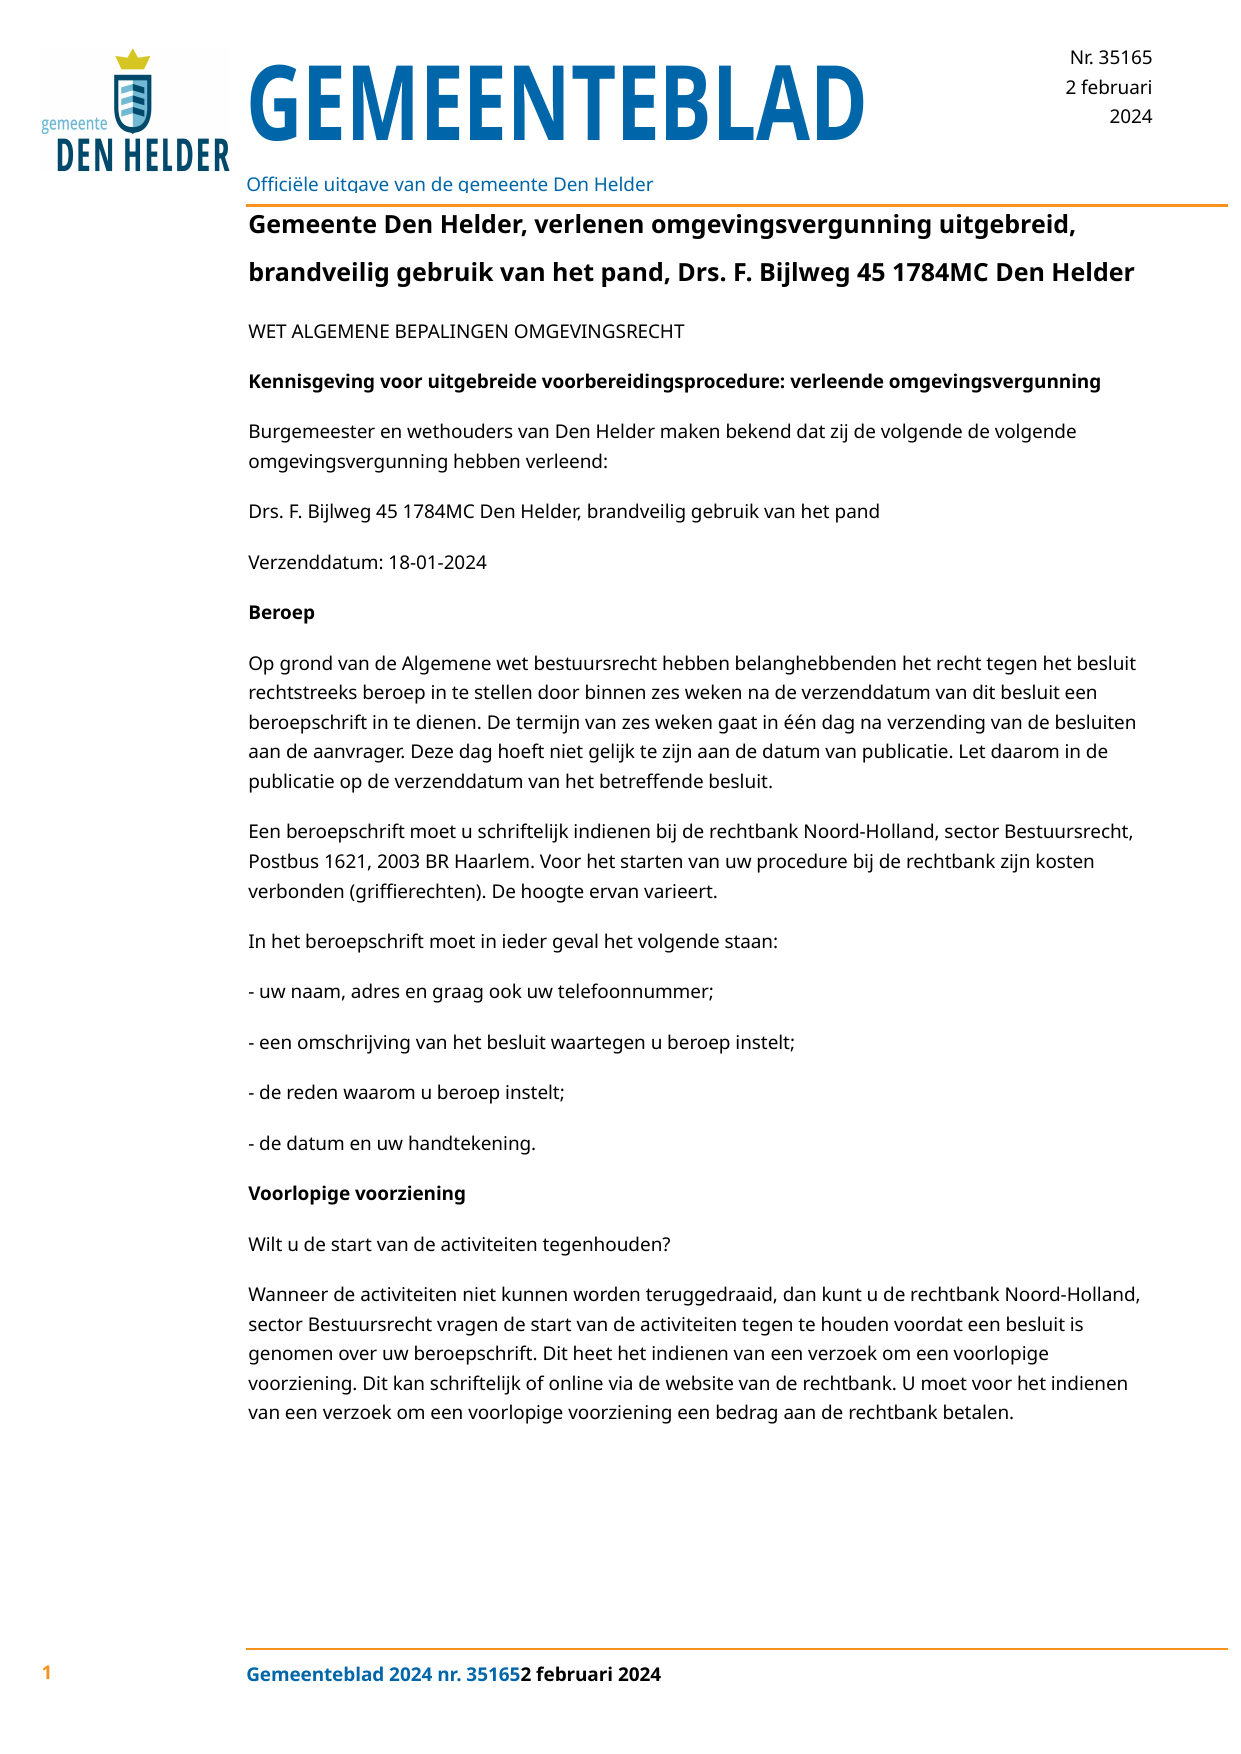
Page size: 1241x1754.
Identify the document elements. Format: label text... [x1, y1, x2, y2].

text Een beroepschrift moet u schriftelijk indienen bij de rechtbank Noord-Holland, sector Bestuursrecht, Postbus 1621, 2003 BR Haarlem. Voor het starten van uw procedure bij de rechtbank zijn kosten verbonden (griffierechten). De hoogte ervan varieert. [248, 819, 1152, 904]
picture [220, 160, 224, 172]
picture [130, 157, 135, 172]
picture [100, 154, 106, 172]
text Burgemeester en wethouders van Den Helder maken bekend dat zij de volgende de volgende omgevingsvergunning hebben verleend: [248, 419, 1152, 474]
text Wanneer de activiteiten niet kunnen worden teruggedraaid, dan kunt u de rechtbank Noord-Holland, sector Bestuursrecht vragen de start van de activiteiten tegen te houden voordat een besluit is genomen over uw beroepschrift. Dit heet het indienen van een verzoek om een voorlopige voorziening. Dit kan schriftelijk of online via de website van de rechtbank. U moet voor het indienen van een verzoek om een voorlopige voorziening een bedrag aan de rechtbank betalen. [248, 1281, 1152, 1425]
text Kennisgeving voor uitgebreide voorbereidingsprocedure: verleende omgevingsvergunning [248, 368, 1152, 394]
text - uw naam, adres en graag ook uw telefoonnummer; [248, 979, 1152, 1004]
picture [63, 144, 68, 165]
text WET ALGEMENE BEPALINGEN OMGEVINGSRECHT [248, 318, 1152, 344]
text - een omschrijving van het besluit waartegen u beroep instelt; [248, 1029, 1152, 1055]
text Voorlopige voorziening [248, 1180, 1152, 1206]
text - de reden waarom u beroep instelt; [248, 1079, 1152, 1105]
text Beroep [248, 599, 1152, 625]
text Gemeente Den Helder, verlenen omgevingsvergunning uitgebreid, brandveilig gebruik van het pand, Drs. F. Bijlweg 45 1784MC Den Helder [248, 207, 1152, 288]
text Op grond van de Algemene wet bestuursrecht hebben belanghebbenden het recht tegen het besluit rechtstreeks beroep in te stellen door binnen zes weken na de verzenddatum van dit besluit een beroepschrift in te dienen. De termijn van zes weken gaat in één dag na verzending van de besluiten aan de aanvrager. Deze dag hoeft niet gelijk te zijn aan de datum van publicatie. Let daarom in de publicatie op de verzenddatum van het betreffende besluit. [248, 650, 1152, 794]
picture [182, 144, 187, 165]
text Verzenddatum: 18-01-2024 [248, 549, 1152, 575]
text - de datum en uw handtekening. [248, 1130, 1152, 1156]
picture [41, 47, 231, 172]
text In het beroepschrift moet in ieder geval het volgende staan: [248, 928, 1152, 954]
text Drs. F. Bijlweg 45 1784MC Den Helder, brandveilig gebruik van het pand [248, 499, 1152, 524]
text Wilt u de start van de activiteiten tegenhouden? [248, 1231, 1152, 1257]
